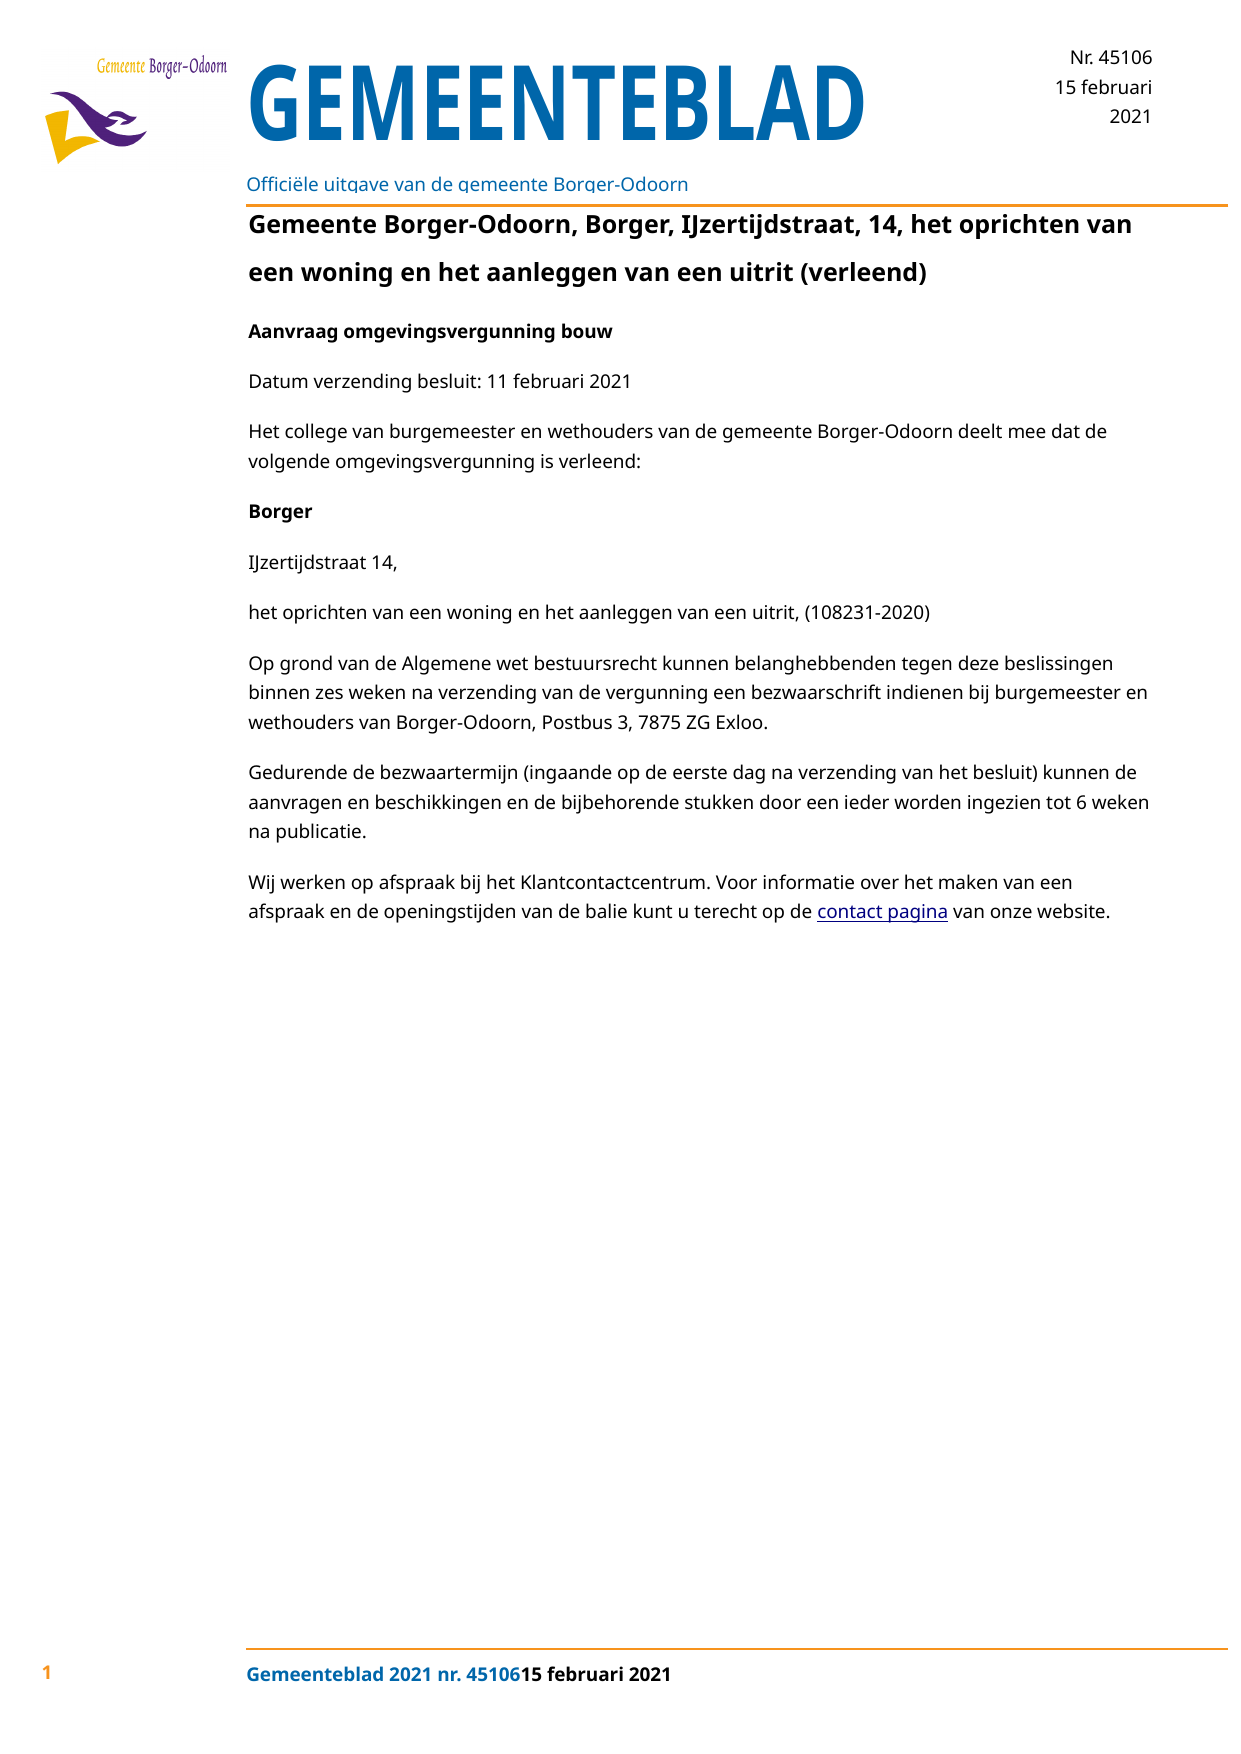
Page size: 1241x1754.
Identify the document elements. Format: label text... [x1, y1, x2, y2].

text Wij werken op afspraak bij het Klantcontactcentrum. Voor informatie over het maken van een afspraak en de openingstijden van de balie kunt u terecht op de contact pagina van onze website. [248, 869, 1152, 924]
text Gedurende de bezwaartermijn (ingaande op de eerste dag na verzending van het besluit) kunnen de aanvragen en beschikkingen en de bijbehorende stukken door een ieder worden ingezien tot 6 weken na publicatie. [248, 759, 1152, 844]
text Gemeente Borger-Odoorn, Borger, IJzertijdstraat, 14, het oprichten van een woning en het aanleggen van een uitrit (verleend) [248, 207, 1152, 288]
text Aanvraag omgevingsvergunning bouw [248, 318, 1152, 344]
text Datum verzending besluit: 11 februari 2021 [248, 368, 1152, 394]
text IJzertijdstraat 14, [248, 549, 1152, 575]
picture [41, 47, 231, 172]
text het oprichten van een woning en het aanleggen van een uitrit, (108231-2020) [248, 599, 1152, 625]
text Het college van burgemeester en wethouders van de gemeente Borger-Odoorn deelt mee dat de volgende omgevingsvergunning is verleend: [248, 419, 1152, 474]
text Borger [248, 499, 1152, 524]
text Op grond van de Algemene wet bestuursrecht kunnen belanghebbenden tegen deze beslissingen binnen zes weken na verzending van de vergunning een bezwaarschrift indienen bij burgemeester en wethouders van Borger-Odoorn, Postbus 3, 7875 ZG Exloo. [248, 650, 1152, 735]
